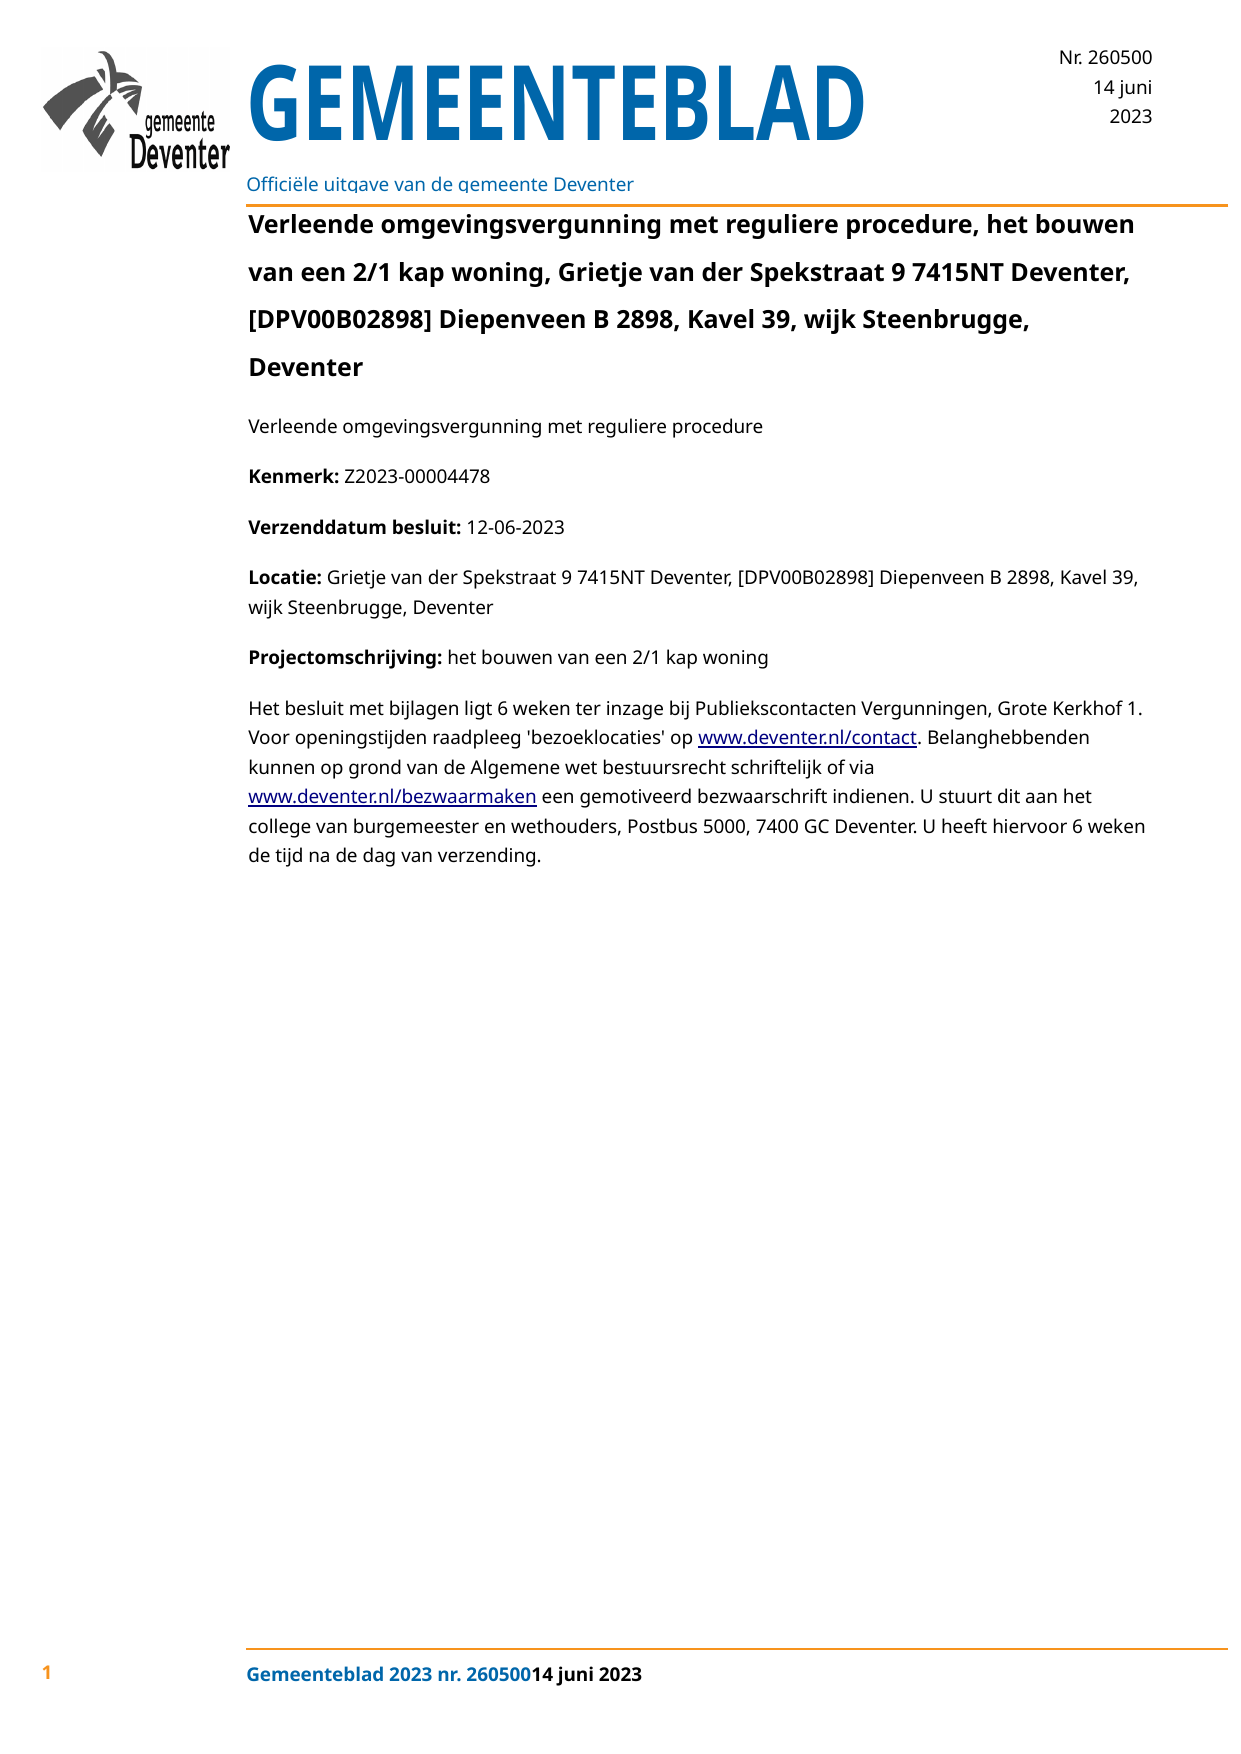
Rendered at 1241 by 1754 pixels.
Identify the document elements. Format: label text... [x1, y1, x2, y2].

text Locatie: Grietje van der Spekstraat 9 7415NT Deventer, [DPV00B02898] Diepenveen B 2898, Kavel 39, wijk Steenbrugge, Deventer [248, 564, 1152, 620]
text Projectomschrijving: het bouwen van een 2/1 kap woning [248, 644, 1152, 670]
text Verleende omgevingsvergunning met reguliere procedure [248, 413, 1152, 439]
text Het besluit met bijlagen ligt 6 weken ter inzage bij Publiekscontacten Vergunningen, Grote Kerkhof 1. Voor openingstijden raadpleeg 'bezoeklocaties' op www.deventer.nl/contact. Belanghebbenden kunnen op grond van de Algemene wet bestuursrecht schriftelijk of via www.deventer.nl/bezwaarmaken een gemotiveerd bezwaarschrift indienen. U stuurt dit aan het college van burgemeester en wethouders, Postbus 5000, 7400 GC Deventer. U heeft hiervoor 6 weken de tijd na de dag van verzending. [248, 695, 1152, 868]
text Kenmerk: Z2023-00004478 [248, 463, 1152, 489]
picture [41, 47, 231, 172]
text Verleende omgevingsvergunning met reguliere procedure, het bouwen van een 2/1 kap woning, Grietje van der Spekstraat 9 7415NT Deventer, [DPV00B02898] Diepenveen B 2898, Kavel 39, wijk Steenbrugge, Deventer [248, 207, 1152, 384]
text Verzenddatum besluit: 12-06-2023 [248, 514, 1152, 540]
